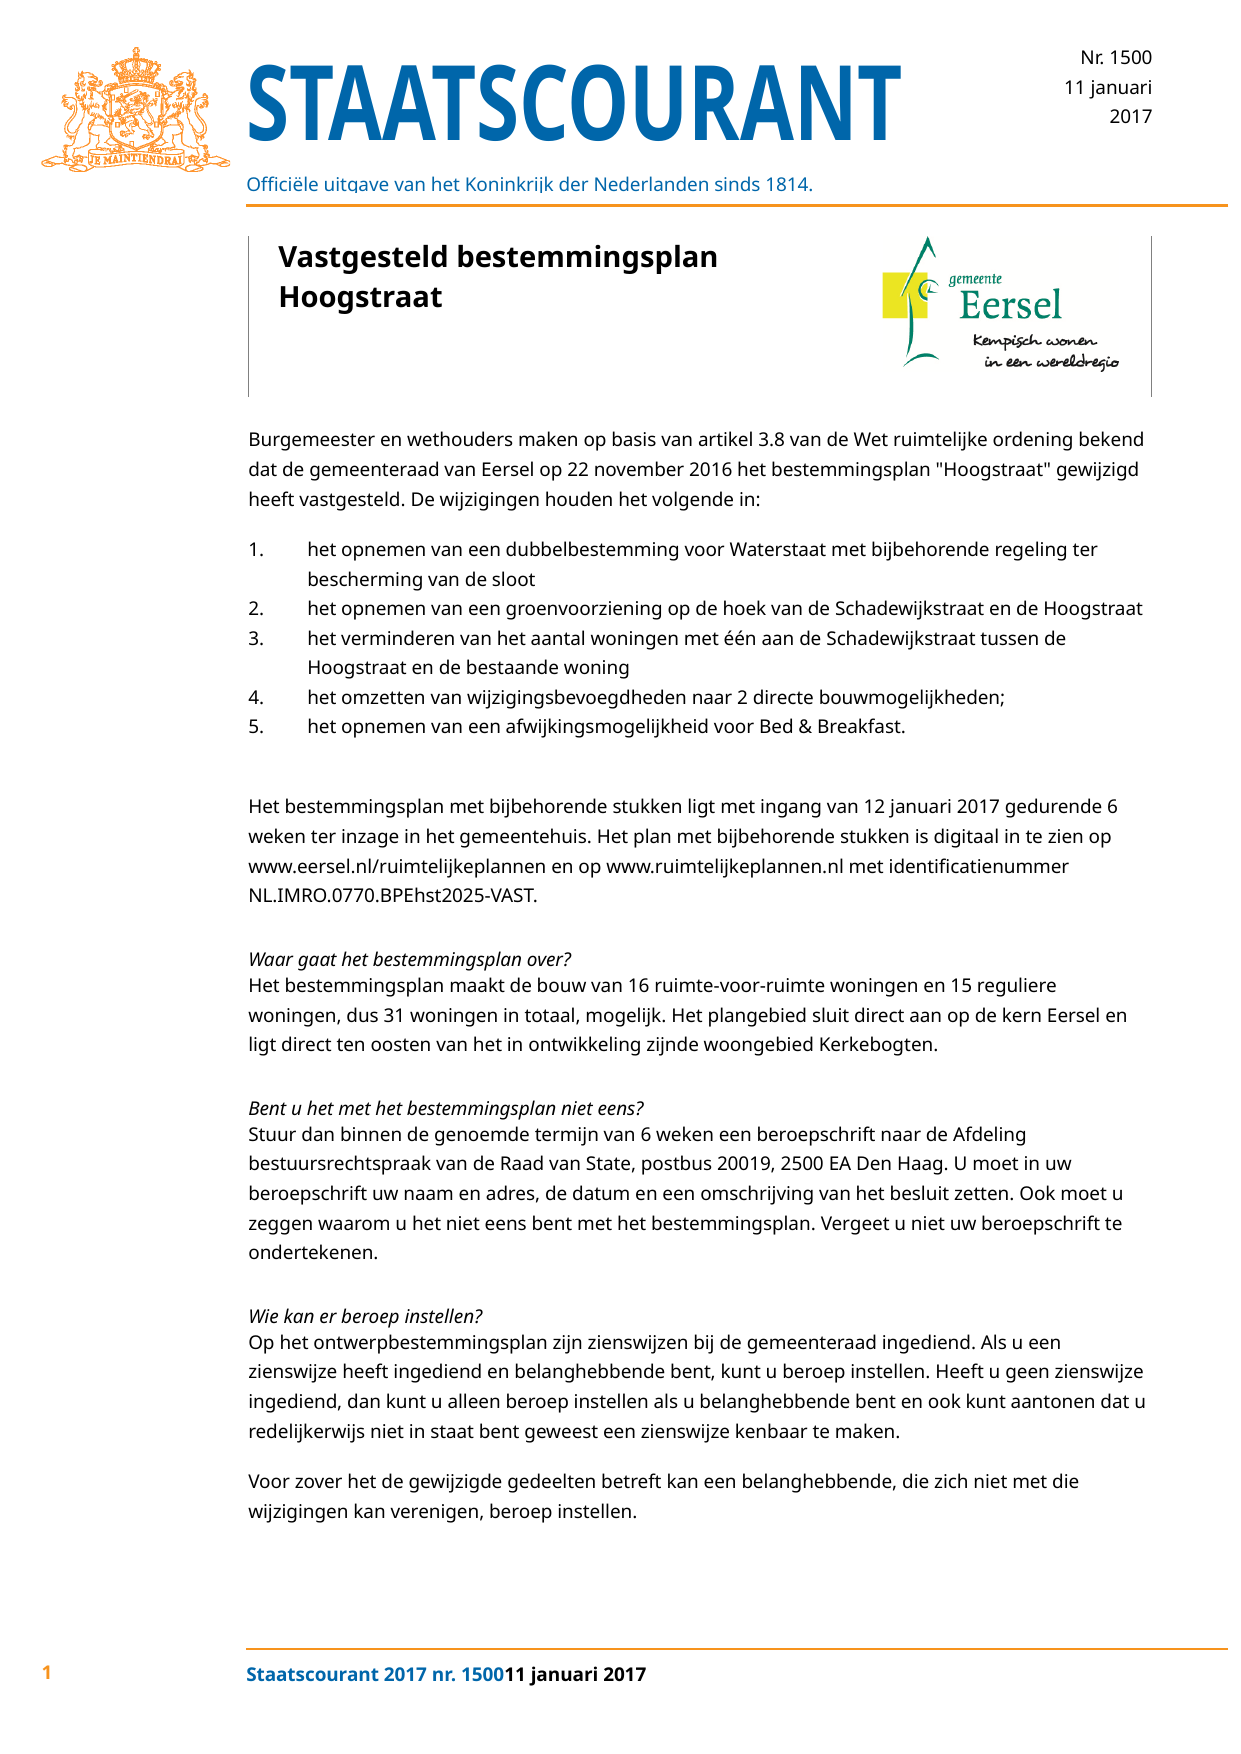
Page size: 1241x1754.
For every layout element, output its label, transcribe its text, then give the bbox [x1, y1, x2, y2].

list het omzetten van wijzigingsbevoegdheden naar 2 directe bouwmogelijkheden; [248, 684, 1152, 710]
text Voor zover het de gewijzigde gedeelten betreft kan een belanghebbende, die zich niet met die wijzigingen kan verenigen, beroep instellen. [248, 1468, 1152, 1523]
list het opnemen van een dubbelbestemming voor Waterstaat met bijbehorende regeling ter bescherming van de sloot [248, 536, 1152, 592]
text Op het ontwerpbestemmingsplan zijn zienswijzen bij de gemeenteraad ingediend. Als u een zienswijze heeft ingediend en belanghebbende bent, kunt u beroep instellen. Heeft u geen zienswijze ingediend, dan kunt u alleen beroep instellen als u belanghebbende bent en ook kunt aantonen dat u redelijkerwijs niet in staat bent geweest een zienswijze kenbaar te maken. [248, 1329, 1152, 1443]
table_header Vastgesteld bestemmingsplan Hoogstraat [249, 236, 850, 397]
text Wie kan er beroep instellen? [248, 1303, 1152, 1329]
text Waar gaat het bestemmingsplan over? [248, 946, 1152, 972]
list het opnemen van een afwijkingsmogelijkheid voor Bed & Breakfast. [248, 714, 1152, 739]
text Het bestemmingsplan maakt de bouw van 16 ruimte-voor-ruimte woningen en 15 reguliere woningen, dus 31 woningen in totaal, mogelijk. Het plangebied sluit direct aan op de kern Eersel en ligt direct ten oosten van het in ontwikkeling zijnde woongebied Kerkebogten. [248, 972, 1152, 1057]
text Stuur dan binnen de genoemde termijn van 6 weken een beroepschrift naar de Afdeling bestuursrechtspraak van de Raad van State, postbus 20019, 2500 EA Den Haag. U moet in uw beroepschrift uw naam en adres, de datum en een omschrijving van het besluit zetten. Ook moet u zeggen waarom u het niet eens bent met het bestemmingsplan. Vergeet u niet uw beroepschrift te ondertekenen. [248, 1121, 1152, 1265]
text Het bestemmingsplan met bijbehorende stukken ligt met ingang van 12 januari 2017 gedurende 6 weken ter inzage in het gemeentehuis. Het plan met bijbehorende stukken is digitaal in te zien op www.eersel.nl/ruimtelijkeplannen en op www.ruimtelijkeplannen.nl met identificatienummer NL.IMRO.0770.BPEhst2025-VAST. [248, 794, 1152, 908]
table_header [850, 236, 1151, 397]
text Burgemeester en wethouders maken op basis van artikel 3.8 van de Wet ruimtelijke ordening bekend dat de gemeenteraad van Eersel op 22 november 2016 het bestemmingsplan "Hoogstraat" gewijzigd heeft vastgesteld. De wijzigingen houden het volgende in: [248, 427, 1152, 512]
list het verminderen van het aantal woningen met één aan de Schadewijkstraat tussen de Hoogstraat en de bestaande woning [248, 625, 1152, 680]
list het opnemen van een groenvoorziening op de hoek van de Schadewijkstraat en de Hoogstraat [248, 595, 1152, 621]
picture [882, 236, 1119, 372]
picture [41, 47, 231, 172]
text Bent u het met het bestemmingsplan niet eens? [248, 1095, 1152, 1121]
